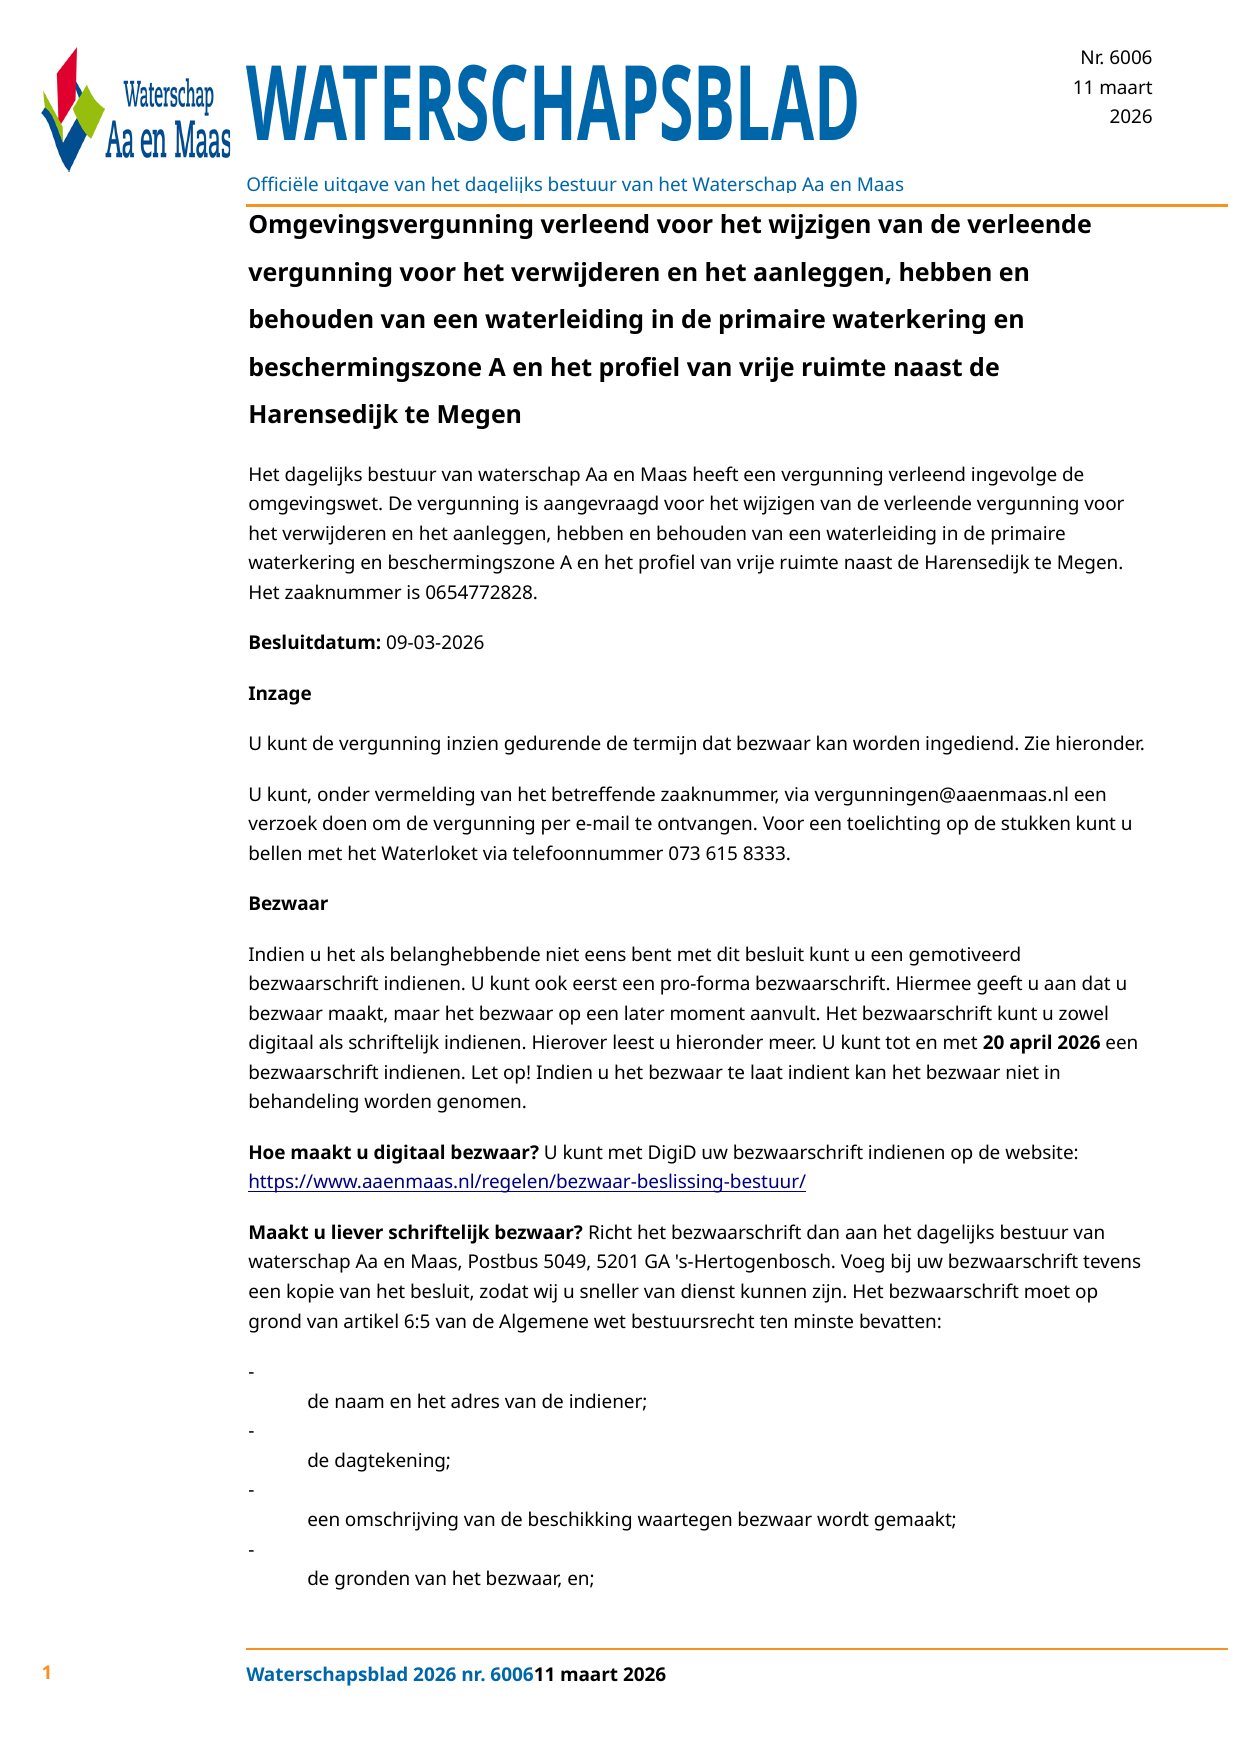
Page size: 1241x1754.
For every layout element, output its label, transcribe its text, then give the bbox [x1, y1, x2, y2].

text Het dagelijks bestuur van waterschap Aa en Maas heeft een vergunning verleend ingevolge de omgevingswet. De vergunning is aangevraagd voor het wijzigen van de verleende vergunning voor het verwijderen en het aanleggen, hebben en behouden van een waterleiding in de primaire waterkering en beschermingszone A en het profiel van vrije ruimte naast de Harensedijk te Megen. Het zaaknummer is 0654772828. [248, 461, 1152, 605]
list de gronden van het bezwaar, en; [248, 1565, 1152, 1591]
text U kunt, onder vermelding van het betreffende zaaknummer, via vergunningen@aaenmaas.nl een verzoek doen om de vergunning per e-mail te ontvangen. Voor een toelichting op de stukken kunt u bellen met het Waterloket via telefoonnummer 073 615 8333. [248, 781, 1152, 866]
text Inzage [248, 680, 1152, 706]
picture [41, 47, 231, 172]
text Omgevingsvergunning verleend voor het wijzigen van de verleende vergunning voor het verwijderen en het aanleggen, hebben en behouden van een waterleiding in de primaire waterkering en beschermingszone A en het profiel van vrije ruimte naast de Harensedijk te Megen [248, 207, 1152, 431]
text Maakt u liever schriftelijk bezwaar? Richt het bezwaarschrift dan aan het dagelijks bestuur van waterschap Aa en Maas, Postbus 5049, 5201 GA 's-Hertogenbosch. Voeg bij uw bezwaarschrift tevens een kopie van het besluit, zodat wij u sneller van dienst kunnen zijn. Het bezwaarschrift moet op grond van artikel 6:5 van de Algemene wet bestuursrecht ten minste bevatten: [248, 1219, 1152, 1333]
text Hoe maakt u digitaal bezwaar? U kunt met DigiD uw bezwaarschrift indienen op de website: https://www.aaenmaas.nl/regelen/bezwaar-beslissing-bestuur/ [248, 1139, 1152, 1194]
text Bezwaar [248, 890, 1152, 916]
list de naam en het adres van de indiener; [248, 1388, 1152, 1413]
text U kunt de vergunning inzien gedurende de termijn dat bezwaar kan worden ingediend. Zie hieronder. [248, 730, 1152, 756]
list een omschrijving van de beschikking waartegen bezwaar wordt gemaakt; [248, 1506, 1152, 1532]
list de dagtekening; [248, 1447, 1152, 1473]
text Besluitdatum: 09-03-2026 [248, 629, 1152, 655]
text Indien u het als belanghebbende niet eens bent met dit besluit kunt u een gemotiveerd bezwaarschrift indienen. U kunt ook eerst een pro-forma bezwaarschrift. Hiermee geeft u aan dat u bezwaar maakt, maar het bezwaar op een later moment aanvult. Het bezwaarschrift kunt u zowel digitaal als schriftelijk indienen. Hierover leest u hieronder meer. U kunt tot en met 20 april 2026 een bezwaarschrift indienen. Let op! Indien u het bezwaar te laat indient kan het bezwaar niet in behandeling worden genomen. [248, 941, 1152, 1114]
